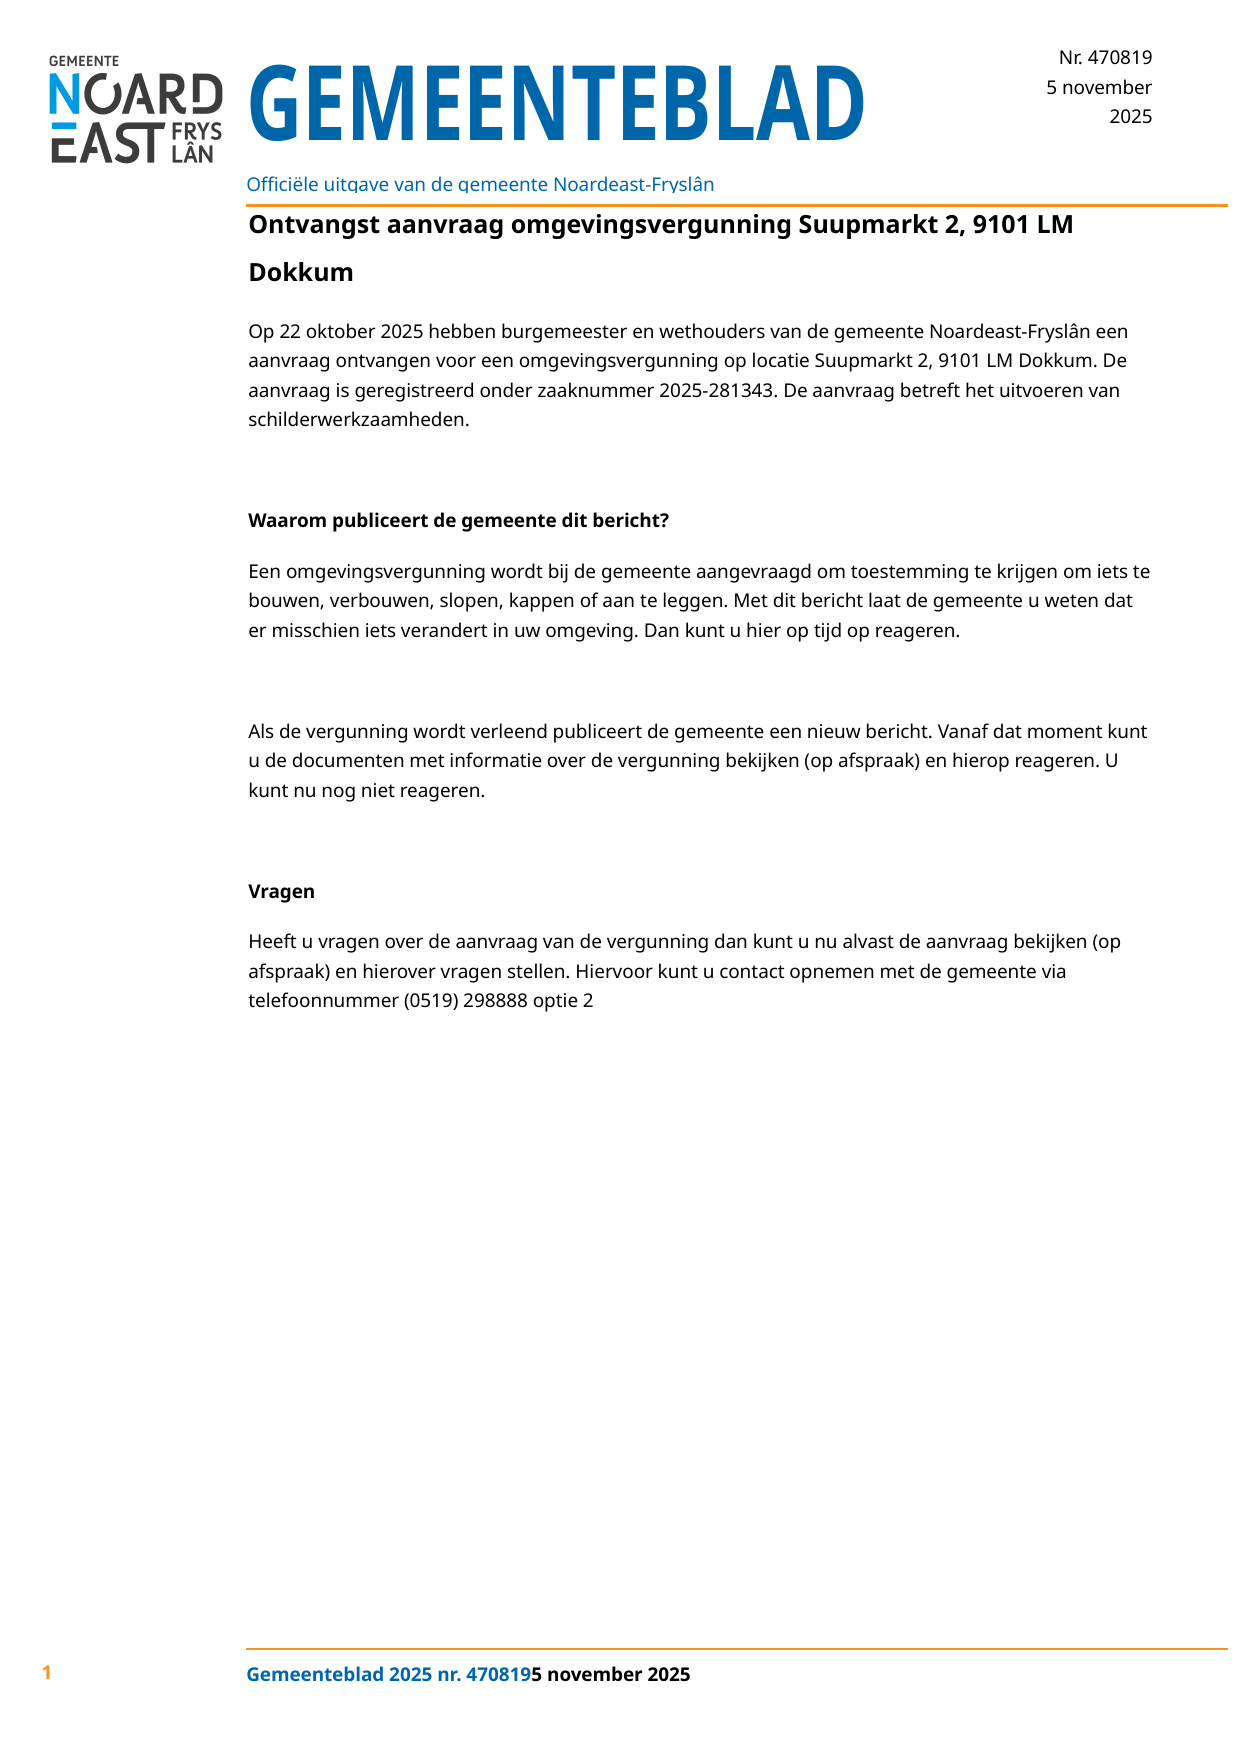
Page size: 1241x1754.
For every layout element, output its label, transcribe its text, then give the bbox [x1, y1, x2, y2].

text Vragen [248, 878, 1152, 904]
text Heeft u vragen over de aanvraag van de vergunning dan kunt u nu alvast de aanvraag bekijken (op afspraak) en hierover vragen stellen. Hiervoor kunt u contact opnemen met de gemeente via telefoonnummer (0519) 298888 optie 2 [248, 928, 1152, 1013]
text Waarom publiceert de gemeente dit bericht? [248, 507, 1152, 533]
text Ontvangst aanvraag omgevingsvergunning Suupmarkt 2, 9101 LM Dokkum [248, 207, 1152, 288]
text Op 22 oktober 2025 hebben burgemeester en wethouders van de gemeente Noardeast-Fryslân een aanvraag ontvangen voor een omgevingsvergunning op locatie Suupmarkt 2, 9101 LM Dokkum. De aanvraag is geregistreerd onder zaaknummer 2025-281343. De aanvraag betreft het uitvoeren van schilderwerkzaamheden. [248, 318, 1152, 432]
text Als de vergunning wordt verleend publiceert de gemeente een nieuw bericht. Vanaf dat moment kunt u de documenten met informatie over de vergunning bekijken (op afspraak) en hierop reageren. U kunt nu nog niet reageren. [248, 718, 1152, 803]
text Een omgevingsvergunning wordt bij de gemeente aangevraagd om toestemming te krijgen om iets te bouwen, verbouwen, slopen, kappen of aan te leggen. Met dit bericht laat de gemeente u weten dat er misschien iets verandert in uw omgeving. Dan kunt u hier op tijd op reageren. [248, 558, 1152, 643]
picture [41, 47, 231, 172]
